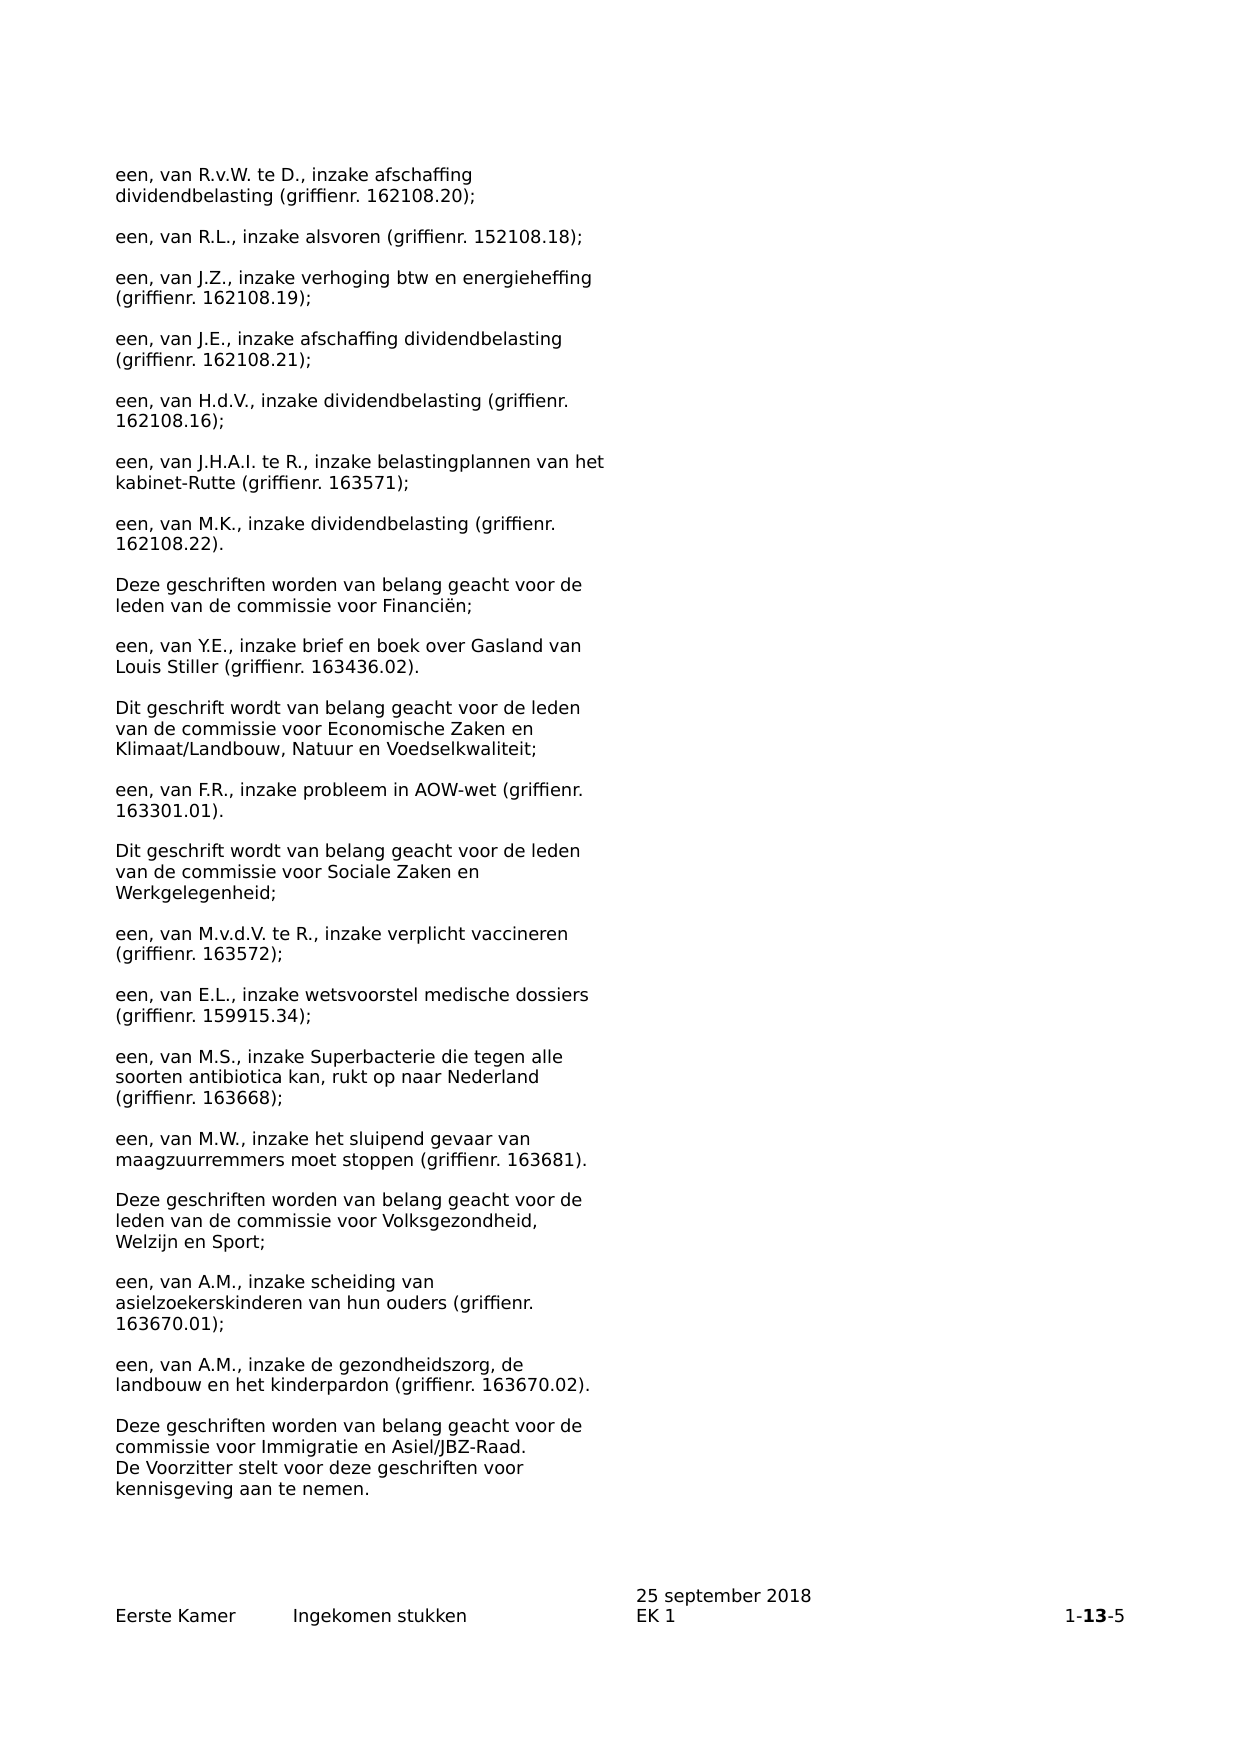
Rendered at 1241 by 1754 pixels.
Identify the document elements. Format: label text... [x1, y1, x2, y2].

text een, van M.K., inzake dividendbelasting (griffienr. 162108.22). [115, 513, 605, 555]
text een, van M.W., inzake het sluipend gevaar van maagzuurremmers moet stoppen (griffienr. 163681). [115, 1129, 605, 1170]
text een, van Y.E., inzake brief en boek over Gasland van Louis Stiller (griffienr. 163436.02). [115, 636, 605, 678]
text een, van J.E., inzake afschaffing dividendbelasting (griffienr. 162108.21); [115, 329, 605, 370]
text een, van A.M., inzake scheiding van asielzoekerskinderen van hun ouders (griffienr. 163670.01); [115, 1272, 605, 1334]
text Deze geschriften worden van belang geacht voor de commissie voor Immigratie en Asiel/JBZ-Raad. [115, 1416, 605, 1457]
text een, van J.H.A.I. te R., inzake belastingplannen van het kabinet-Rutte (griffienr. 163571); [115, 452, 605, 493]
text Deze geschriften worden van belang geacht voor de leden van de commissie voor Volksgezondheid, Welzijn en Sport; [115, 1190, 605, 1252]
text een, van E.L., inzake wetsvoorstel medische dossiers (griffienr. 159915.34); [115, 985, 605, 1026]
text Dit geschrift wordt van belang geacht voor de leden van de commissie voor Sociale Zaken en Werkgelegenheid; [115, 841, 605, 903]
text een, van M.S., inzake Superbacterie die tegen alle soorten antibiotica kan, rukt op naar Nederland (griffienr. 163668); [115, 1046, 605, 1109]
text een, van F.R., inzake probleem in AOW-wet (griffienr. 163301.01). [115, 780, 605, 821]
text een, van M.v.d.V. te R., inzake verplicht vaccineren (griffienr. 163572); [115, 923, 605, 965]
text een, van A.M., inzake de gezondheidszorg, de landbouw en het kinderpardon (griffienr. 163670.02). [115, 1354, 605, 1396]
text De Voorzitter stelt voor deze geschriften voor kennisgeving aan te nemen. [115, 1457, 605, 1499]
text een, van J.Z., inzake verhoging btw en energieheffing (griffienr. 162108.19); [115, 267, 605, 309]
text een, van R.L., inzake alsvoren (griffienr. 152108.18); [115, 227, 605, 247]
text Deze geschriften worden van belang geacht voor de leden van de commissie voor Financiën; [115, 575, 605, 616]
text een, van R.v.W. te D., inzake afschaffing dividendbelasting (griffienr. 162108.20); [115, 165, 605, 207]
text Dit geschrift wordt van belang geacht voor de leden van de commissie voor Economische Zaken en Klimaat/Landbouw, Natuur en Voedselkwaliteit; [115, 698, 605, 760]
text een, van H.d.V., inzake dividendbelasting (griffienr. 162108.16); [115, 390, 605, 432]
